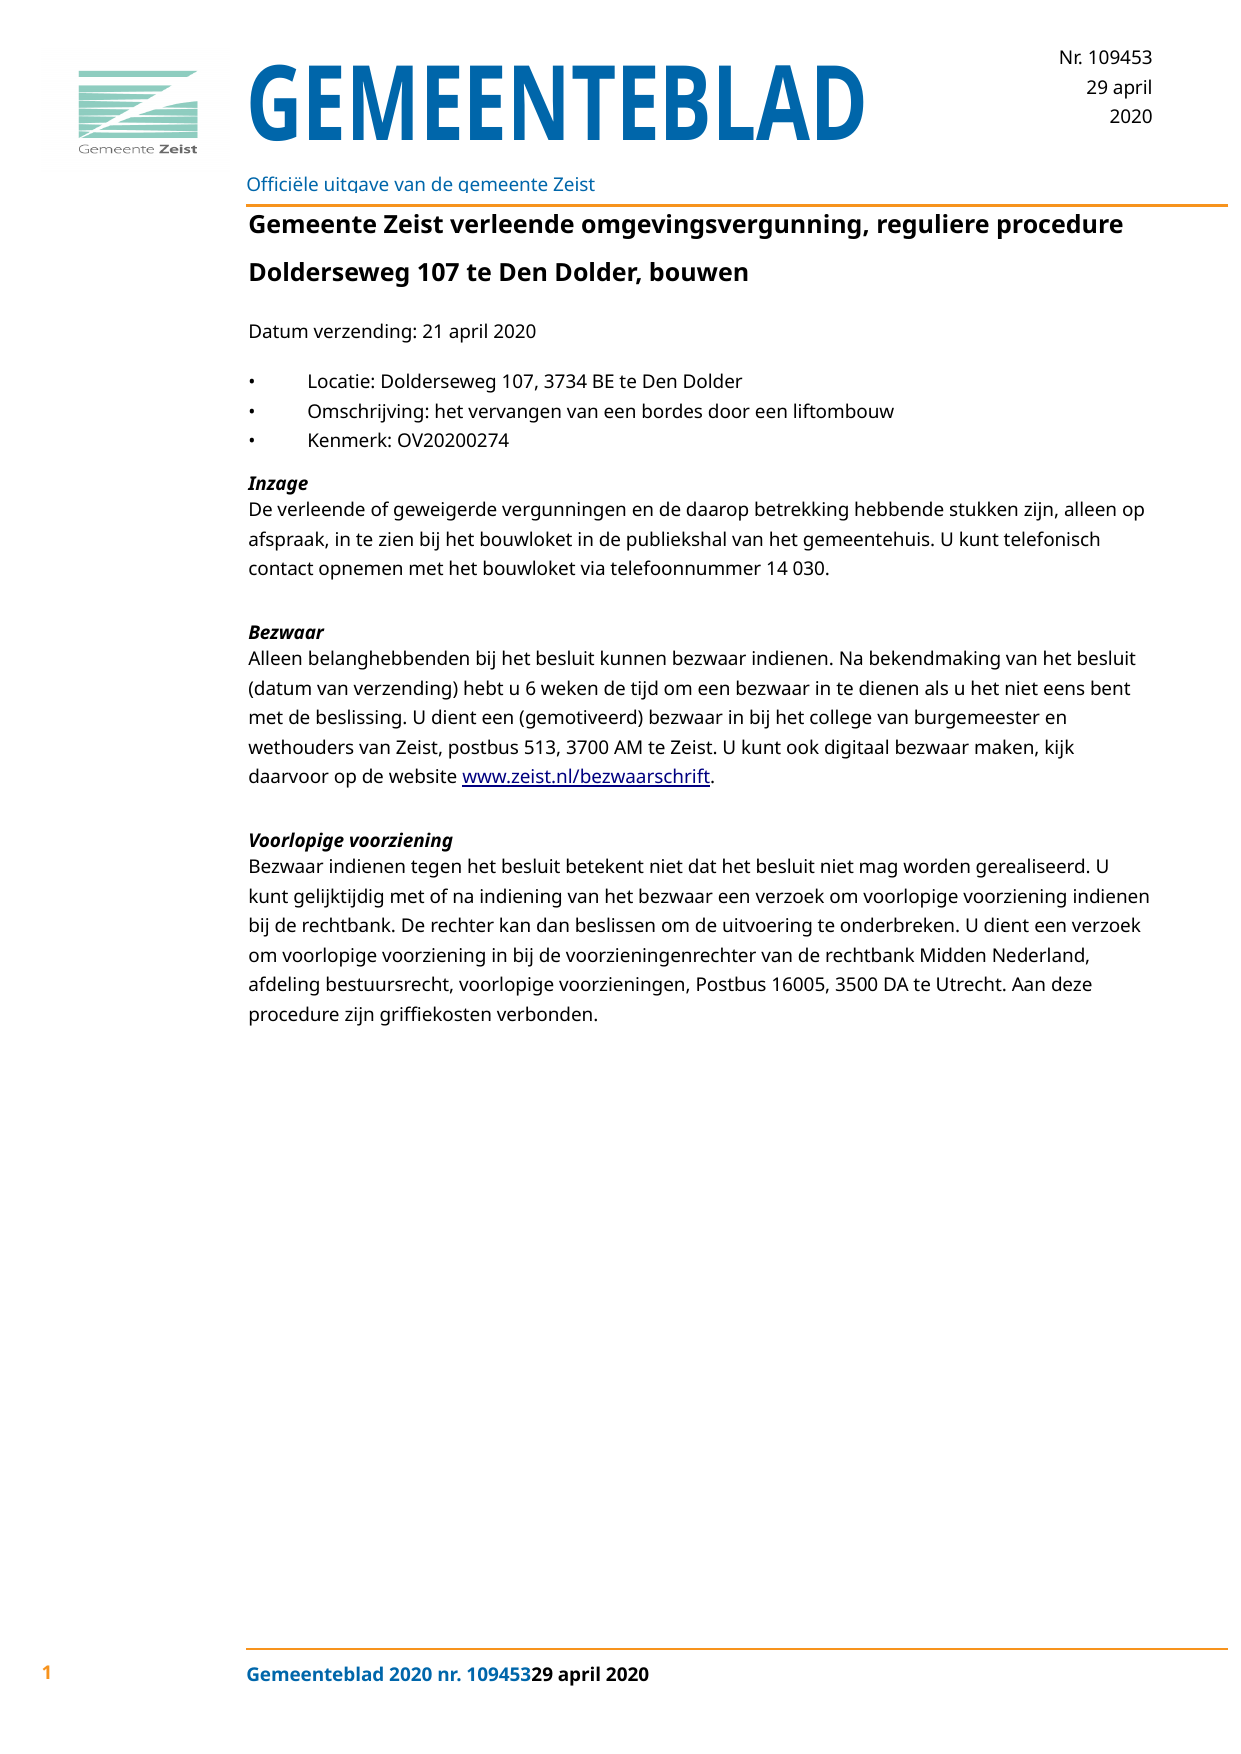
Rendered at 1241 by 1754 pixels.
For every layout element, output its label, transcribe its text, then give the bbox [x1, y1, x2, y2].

text De verleende of geweigerde vergunningen en de daarop betrekking hebbende stukken zijn, alleen op afspraak, in te zien bij het bouwloket in de publiekshal van het gemeentehuis. U kunt telefonisch contact opnemen met het bouwloket via telefoonnummer 14 030. [248, 496, 1152, 581]
text Datum verzending: 21 april 2020 [248, 318, 1152, 344]
list Kenmerk: OV20200274 [248, 427, 1152, 453]
text Gemeente Zeist verleende omgevingsvergunning, reguliere procedure Dolderseweg 107 te Den Dolder, bouwen [248, 207, 1152, 288]
text Bezwaar [248, 619, 1152, 645]
list Locatie: Dolderseweg 107, 3734 BE te Den Dolder [248, 368, 1152, 394]
list Omschrijving: het vervangen van een bordes door een liftombouw [248, 398, 1152, 424]
text Inzage [248, 471, 1152, 496]
text Alleen belanghebbenden bij het besluit kunnen bezwaar indienen. Na bekendmaking van het besluit (datum van verzending) hebt u 6 weken de tijd om een bezwaar in te dienen als u het niet eens bent met de beslissing. U dient een (gemotiveerd) bezwaar in bij het college van burgemeester en wethouders van Zeist, postbus 513, 3700 AM te Zeist. U kunt ook digitaal bezwaar maken, kijk daarvoor op de website www.zeist.nl/bezwaarschrift. [248, 645, 1152, 789]
text Voorlopige voorziening [248, 827, 1152, 853]
text Bezwaar indienen tegen het besluit betekent niet dat het besluit niet mag worden gerealiseerd. U kunt gelijktijdig met of na indiening van het bezwaar een verzoek om voorlopige voorziening indienen bij de rechtbank. De rechter kan dan beslissen om de uitvoering te onderbreken. U dient een verzoek om voorlopige voorziening in bij de voorzieningenrechter van de rechtbank Midden Nederland, afdeling bestuursrecht, voorlopige voorzieningen, Postbus 16005, 3500 DA te Utrecht. Aan deze procedure zijn griffiekosten verbonden. [248, 853, 1152, 1027]
picture [41, 47, 231, 172]
